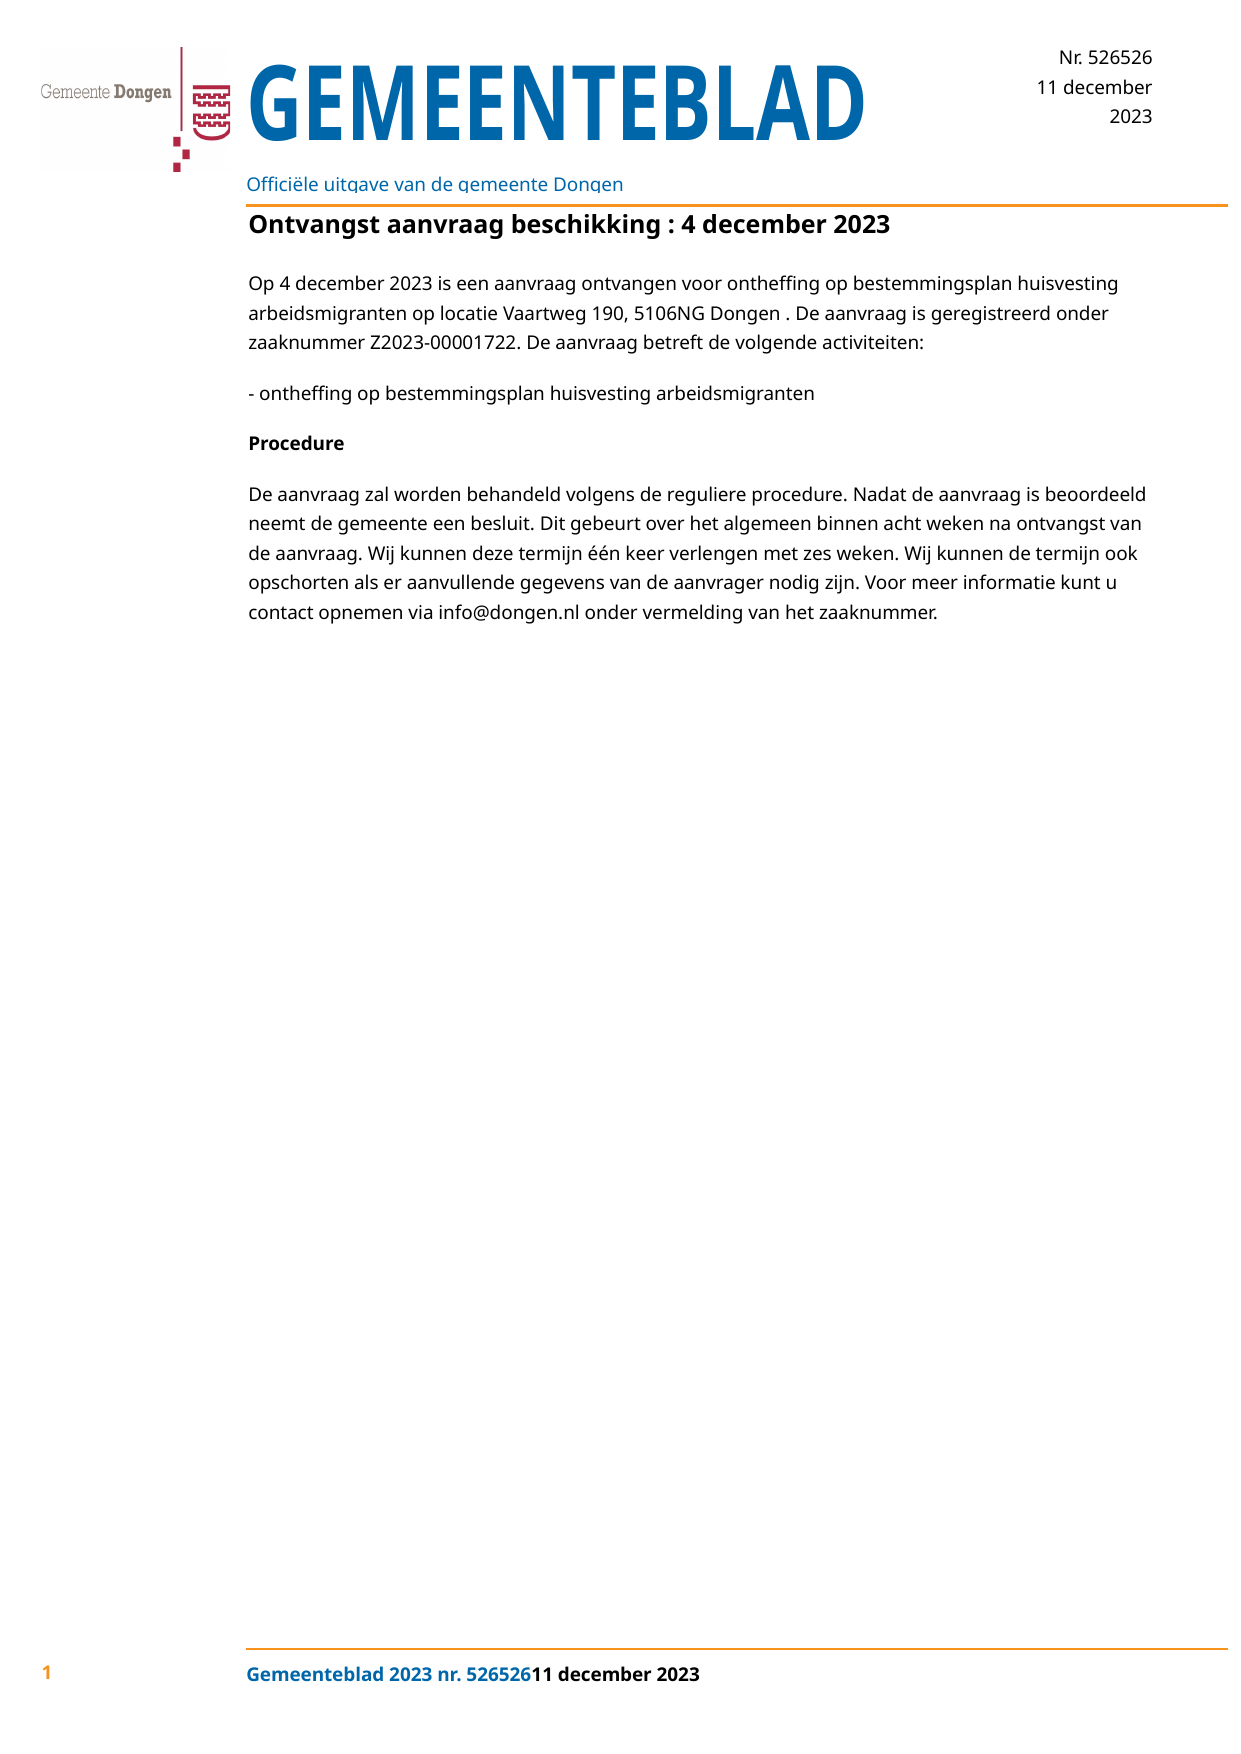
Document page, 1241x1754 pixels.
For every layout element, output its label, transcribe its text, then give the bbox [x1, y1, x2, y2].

text Procedure [248, 430, 1152, 456]
text Op 4 december 2023 is een aanvraag ontvangen voor ontheffing op bestemmingsplan huisvesting arbeidsmigranten op locatie Vaartweg 190, 5106NG Dongen . De aanvraag is geregistreerd onder zaaknummer Z2023-00001722. De aanvraag betreft de volgende activiteiten: [248, 270, 1152, 355]
picture [41, 47, 231, 172]
text De aanvraag zal worden behandeld volgens de reguliere procedure. Nadat de aanvraag is beoordeeld neemt de gemeente een besluit. Dit gebeurt over het algemeen binnen acht weken na ontvangst van de aanvraag. Wij kunnen deze termijn één keer verlengen met zes weken. Wij kunnen de termijn ook opschorten als er aanvullende gegevens van de aanvrager nodig zijn. Voor meer informatie kunt u contact opnemen via info@dongen.nl onder vermelding van het zaaknummer. [248, 481, 1152, 625]
text Ontvangst aanvraag beschikking : 4 december 2023 [248, 207, 1152, 241]
text - ontheffing op bestemmingsplan huisvesting arbeidsmigranten [248, 380, 1152, 406]
